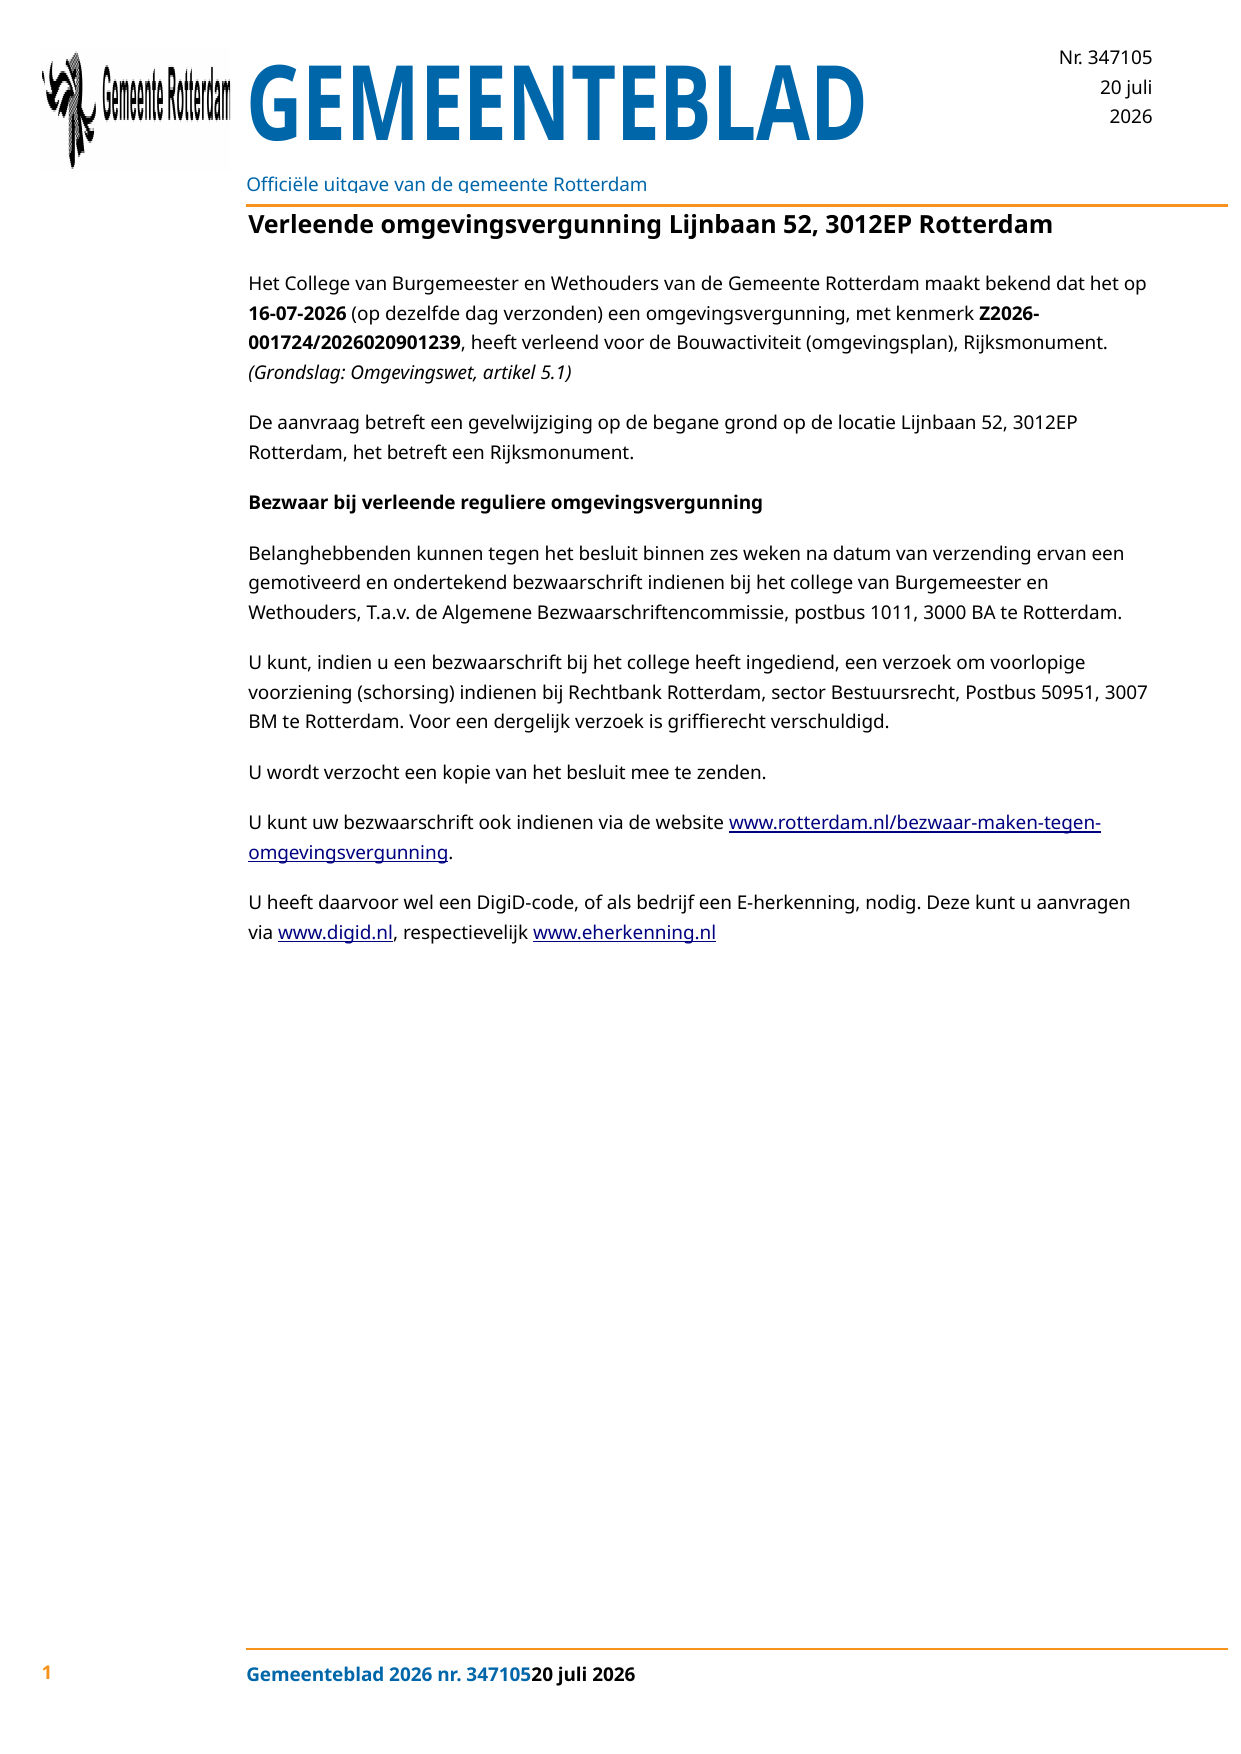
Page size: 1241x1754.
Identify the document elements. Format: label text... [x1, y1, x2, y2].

text U kunt, indien u een bezwaarschrift bij het college heeft ingediend, een verzoek om voorlopige voorziening (schorsing) indienen bij Rechtbank Rotterdam, sector Bestuursrecht, Postbus 50951, 3007 BM te Rotterdam. Voor een dergelijk verzoek is griffierecht verschuldigd. [248, 649, 1152, 734]
text U heeft daarvoor wel een DigiD-code, of als bedrijf een E-herkenning, nodig. Deze kunt u aanvragen via www.digid.nl, respectievelijk www.eherkenning.nl [248, 889, 1152, 945]
text U wordt verzocht een kopie van het besluit mee te zenden. [248, 759, 1152, 785]
text Verleende omgevingsvergunning Lijnbaan 52, 3012EP Rotterdam [248, 207, 1152, 241]
text U kunt uw bezwaarschrift ook indienen via de website www.rotterdam.nl/bezwaar-maken-tegen-omgevingsvergunning. [248, 809, 1152, 865]
text De aanvraag betreft een gevelwijziging op de begane grond op de locatie Lijnbaan 52, 3012EP Rotterdam, het betreft een Rijksmonument. [248, 409, 1152, 465]
text Bezwaar bij verleende reguliere omgevingsvergunning [248, 489, 1152, 515]
text Het College van Burgemeester en Wethouders van de Gemeente Rotterdam maakt bekend dat het op 16-07-2026 (op dezelfde dag verzonden) een omgevingsvergunning, met kenmerk Z2026-001724/2026020901239, heeft verleend voor de Bouwactiviteit (omgevingsplan), Rijksmonument. (Grondslag: Omgevingswet, artikel 5.1) [248, 270, 1152, 385]
picture [41, 47, 231, 172]
text Belanghebbenden kunnen tegen het besluit binnen zes weken na datum van verzending ervan een gemotiveerd en ondertekend bezwaarschrift indienen bij het college van Burgemeester en Wethouders, T.a.v. de Algemene Bezwaarschriftencommissie, postbus 1011, 3000 BA te Rotterdam. [248, 540, 1152, 625]
